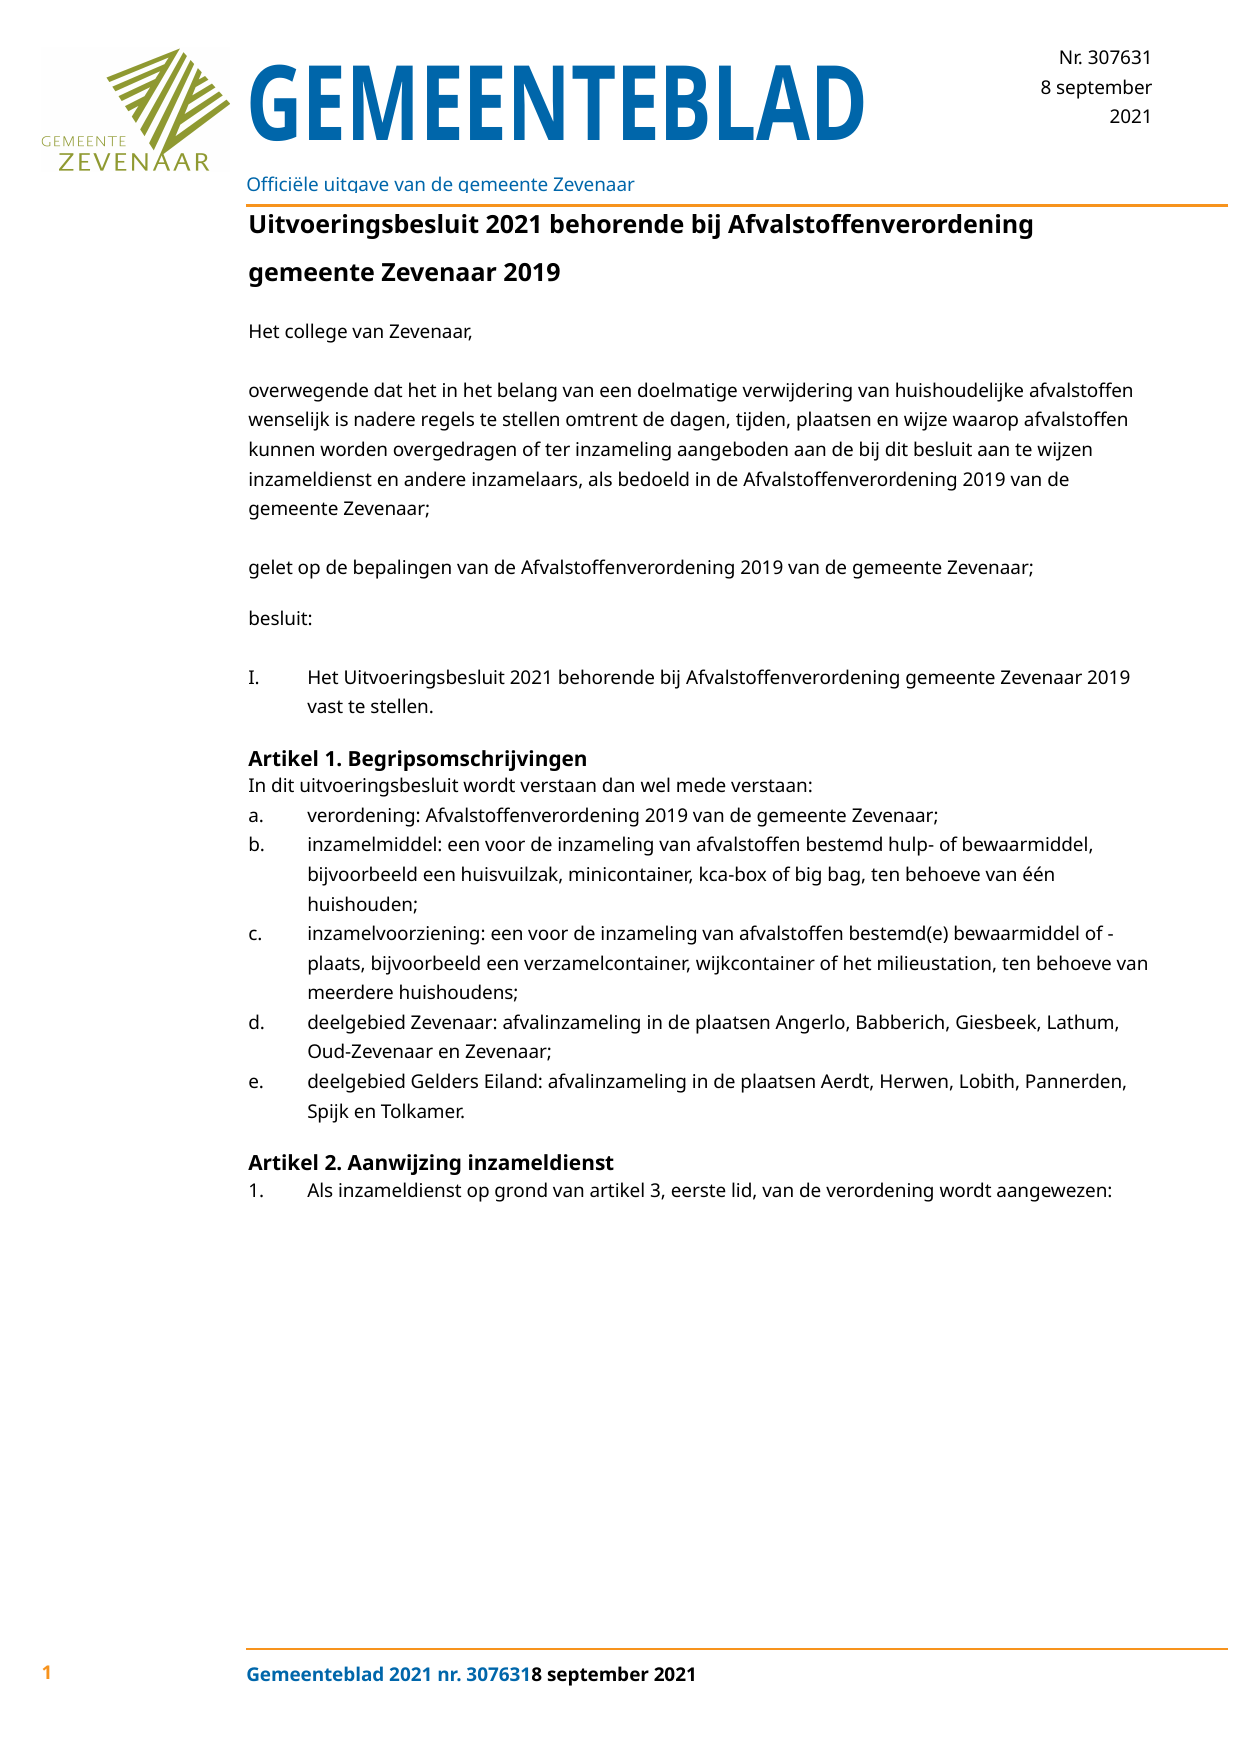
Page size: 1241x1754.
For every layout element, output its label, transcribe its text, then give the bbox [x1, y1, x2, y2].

list inzamelvoorziening: een voor de inzameling van afvalstoffen bestemd(e) bewaarmiddel of -plaats, bijvoorbeeld een verzamelcontainer, wijkcontainer of het milieustation, ten behoeve van meerdere huishoudens; [248, 920, 1152, 1005]
list Als inzameldienst op grond van artikel 3, eerste lid, van de verordening wordt aangewezen: [248, 1177, 1152, 1202]
text Artikel 1. Begripsomschrijvingen [248, 744, 1152, 772]
list inzamelmiddel: een voor de inzameling van afvalstoffen bestemd hulp- of bewaarmiddel, bijvoorbeeld een huisvuilzak, minicontainer, kca-box of big bag, ten behoeve van één huishouden; [248, 832, 1152, 917]
text Het college van Zevenaar, [248, 318, 1152, 344]
text gelet op de bepalingen van de Afvalstoffenverordening 2019 van de gemeente Zevenaar; [248, 554, 1152, 580]
picture [41, 47, 231, 172]
list verordening: Afvalstoffenverordening 2019 van de gemeente Zevenaar; [248, 802, 1152, 828]
text Artikel 2. Aanwijzing inzameldienst [248, 1148, 1152, 1177]
text besluit: [248, 605, 1152, 631]
list deelgebied Zevenaar: afvalinzameling in de plaatsen Angerlo, Babberich, Giesbeek, Lathum, Oud-Zevenaar en Zevenaar; [248, 1009, 1152, 1064]
text In dit uitvoeringsbesluit wordt verstaan dan wel mede verstaan: [248, 772, 1152, 798]
text Uitvoeringsbesluit 2021 behorende bij Afvalstoffenverordening gemeente Zevenaar 2019 [248, 207, 1152, 288]
list Het Uitvoeringsbesluit 2021 behorende bij Afvalstoffenverordening gemeente Zevenaar 2019 vast te stellen. [248, 664, 1152, 719]
list deelgebied Gelders Eiland: afvalinzameling in de plaatsen Aerdt, Herwen, Lobith, Pannerden, Spijk en Tolkamer. [248, 1068, 1152, 1124]
text overwegende dat het in het belang van een doelmatige verwijdering van huishoudelijke afvalstoffen wenselijk is nadere regels te stellen omtrent de dagen, tijden, plaatsen en wijze waarop afvalstoffen kunnen worden overgedragen of ter inzameling aangeboden aan de bij dit besluit aan te wijzen inzameldienst en andere inzamelaars, als bedoeld in de Afvalstoffenverordening 2019 van de gemeente Zevenaar; [248, 377, 1152, 521]
